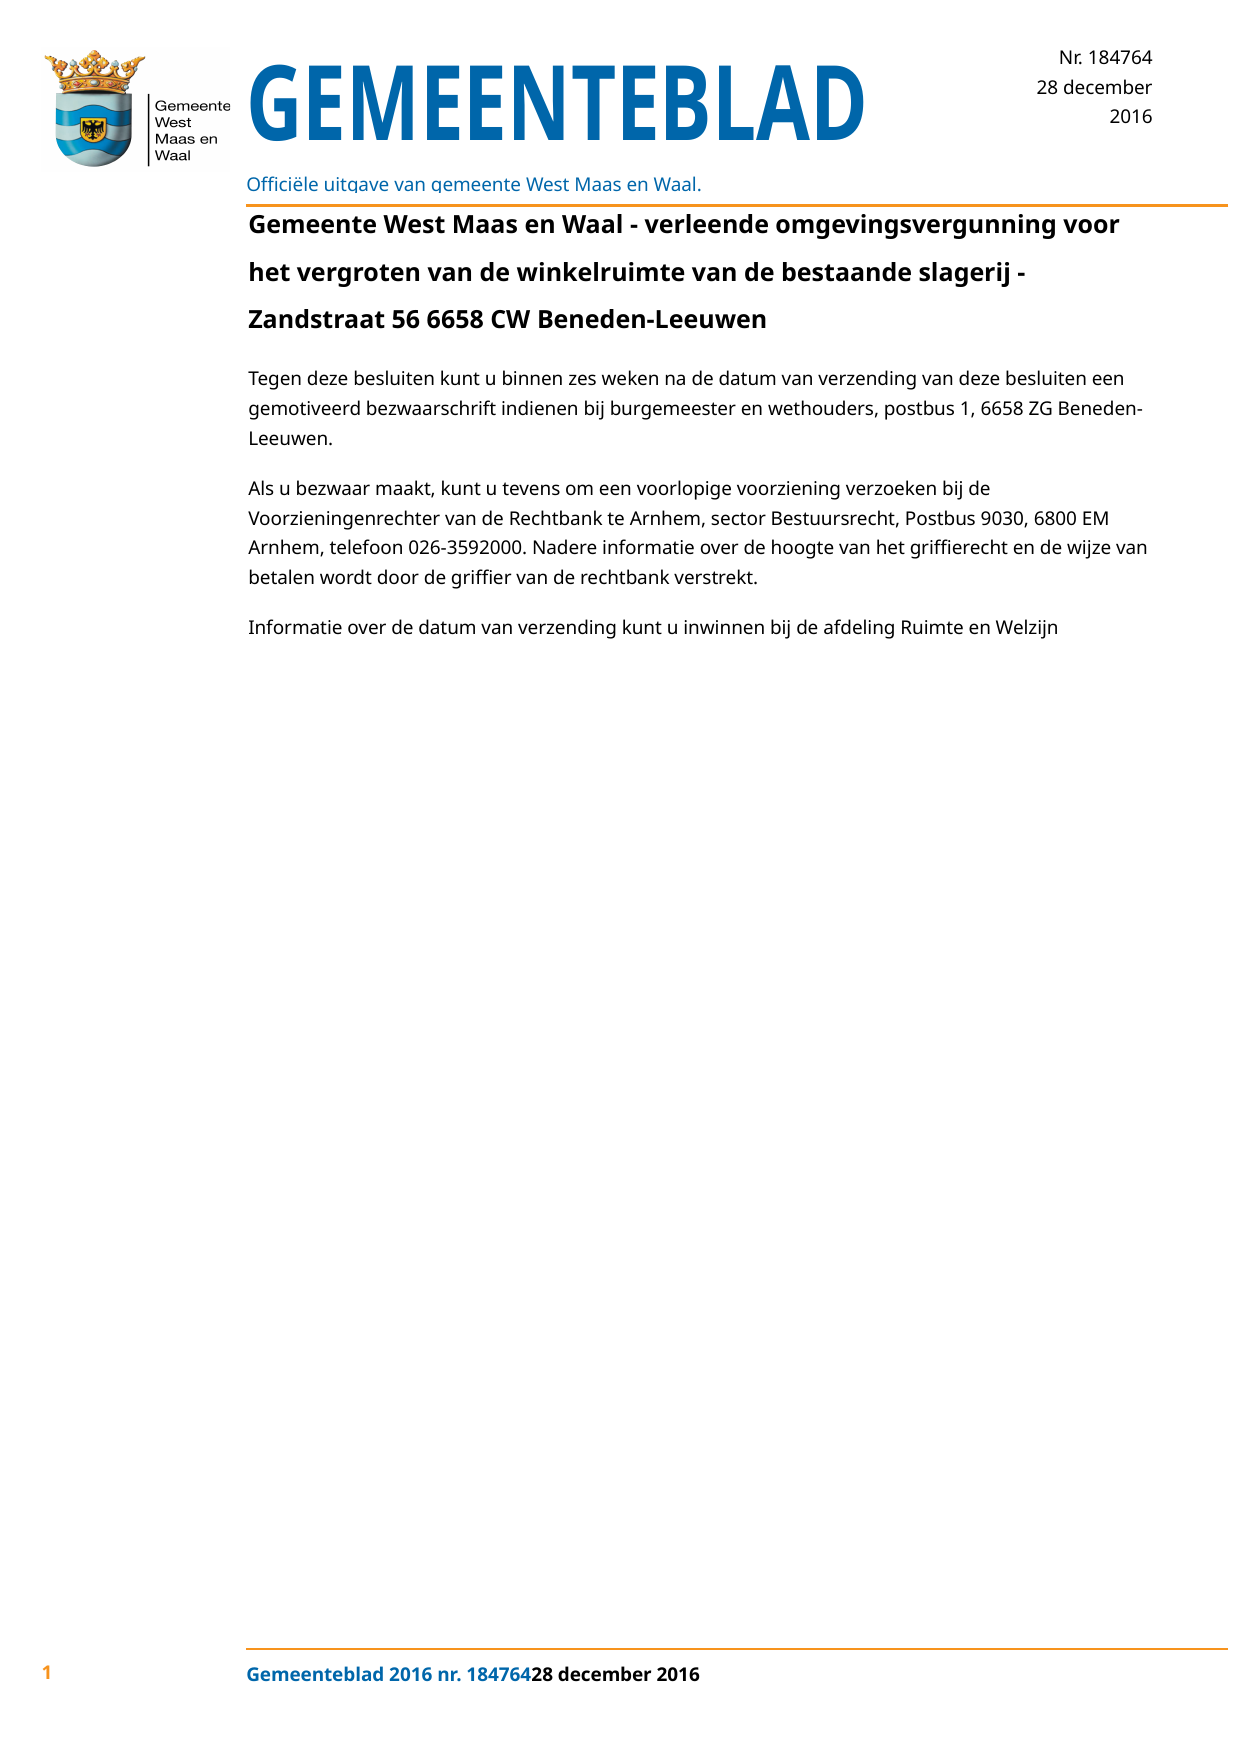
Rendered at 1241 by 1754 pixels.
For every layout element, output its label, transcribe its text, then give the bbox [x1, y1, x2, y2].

text Gemeente West Maas en Waal - verleende omgevingsvergunning voor het vergroten van de winkelruimte van de bestaande slagerij - Zandstraat 56 6658 CW Beneden-Leeuwen [248, 207, 1152, 336]
text Als u bezwaar maakt, kunt u tevens om een voorlopige voorziening verzoeken bij de Voorzieningenrechter van de Rechtbank te Arnhem, sector Bestuursrecht, Postbus 9030, 6800 EM Arnhem, telefoon 026-3592000. Nadere informatie over de hoogte van het griffierecht en de wijze van betalen wordt door de griffier van de rechtbank verstrekt. [248, 475, 1152, 589]
text Informatie over de datum van verzending kunt u inwinnen bij de afdeling Ruimte en Welzijn [248, 614, 1152, 640]
text Tegen deze besluiten kunt u binnen zes weken na de datum van verzending van deze besluiten een gemotiveerd bezwaarschrift indienen bij burgemeester en wethouders, postbus 1, 6658 ZG Beneden-Leeuwen. [248, 366, 1152, 450]
picture [41, 47, 231, 172]
